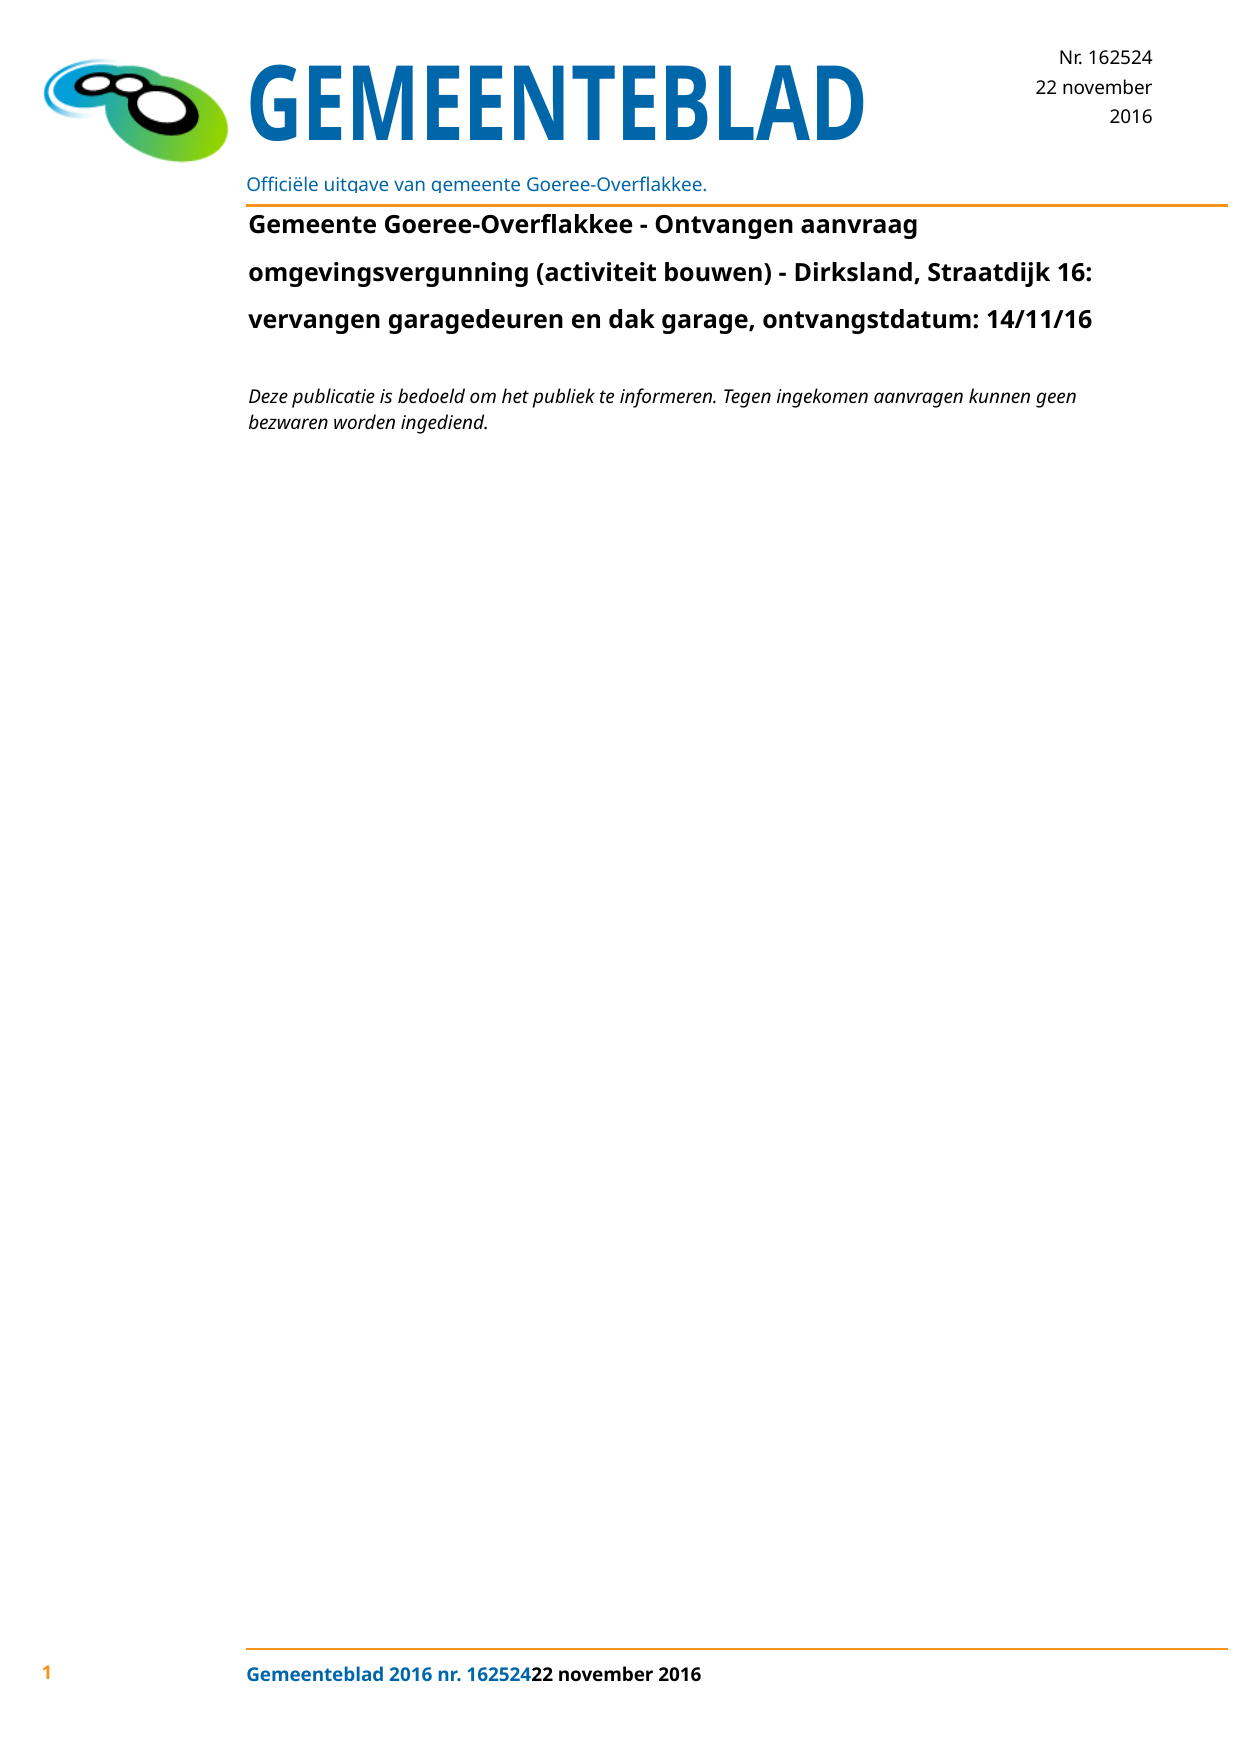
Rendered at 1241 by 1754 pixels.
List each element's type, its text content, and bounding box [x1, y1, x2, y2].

text Gemeente Goeree-Overflakkee - Ontvangen aanvraag omgevingsvergunning (activiteit bouwen) - Dirksland, Straatdijk 16: vervangen garagedeuren en dak garage, ontvangstdatum: 14/11/16 [248, 207, 1152, 336]
text Deze publicatie is bedoeld om het publiek te informeren. Tegen ingekomen aanvragen kunnen geen bezwaren worden ingediend. [248, 384, 1152, 435]
picture [41, 47, 231, 172]
